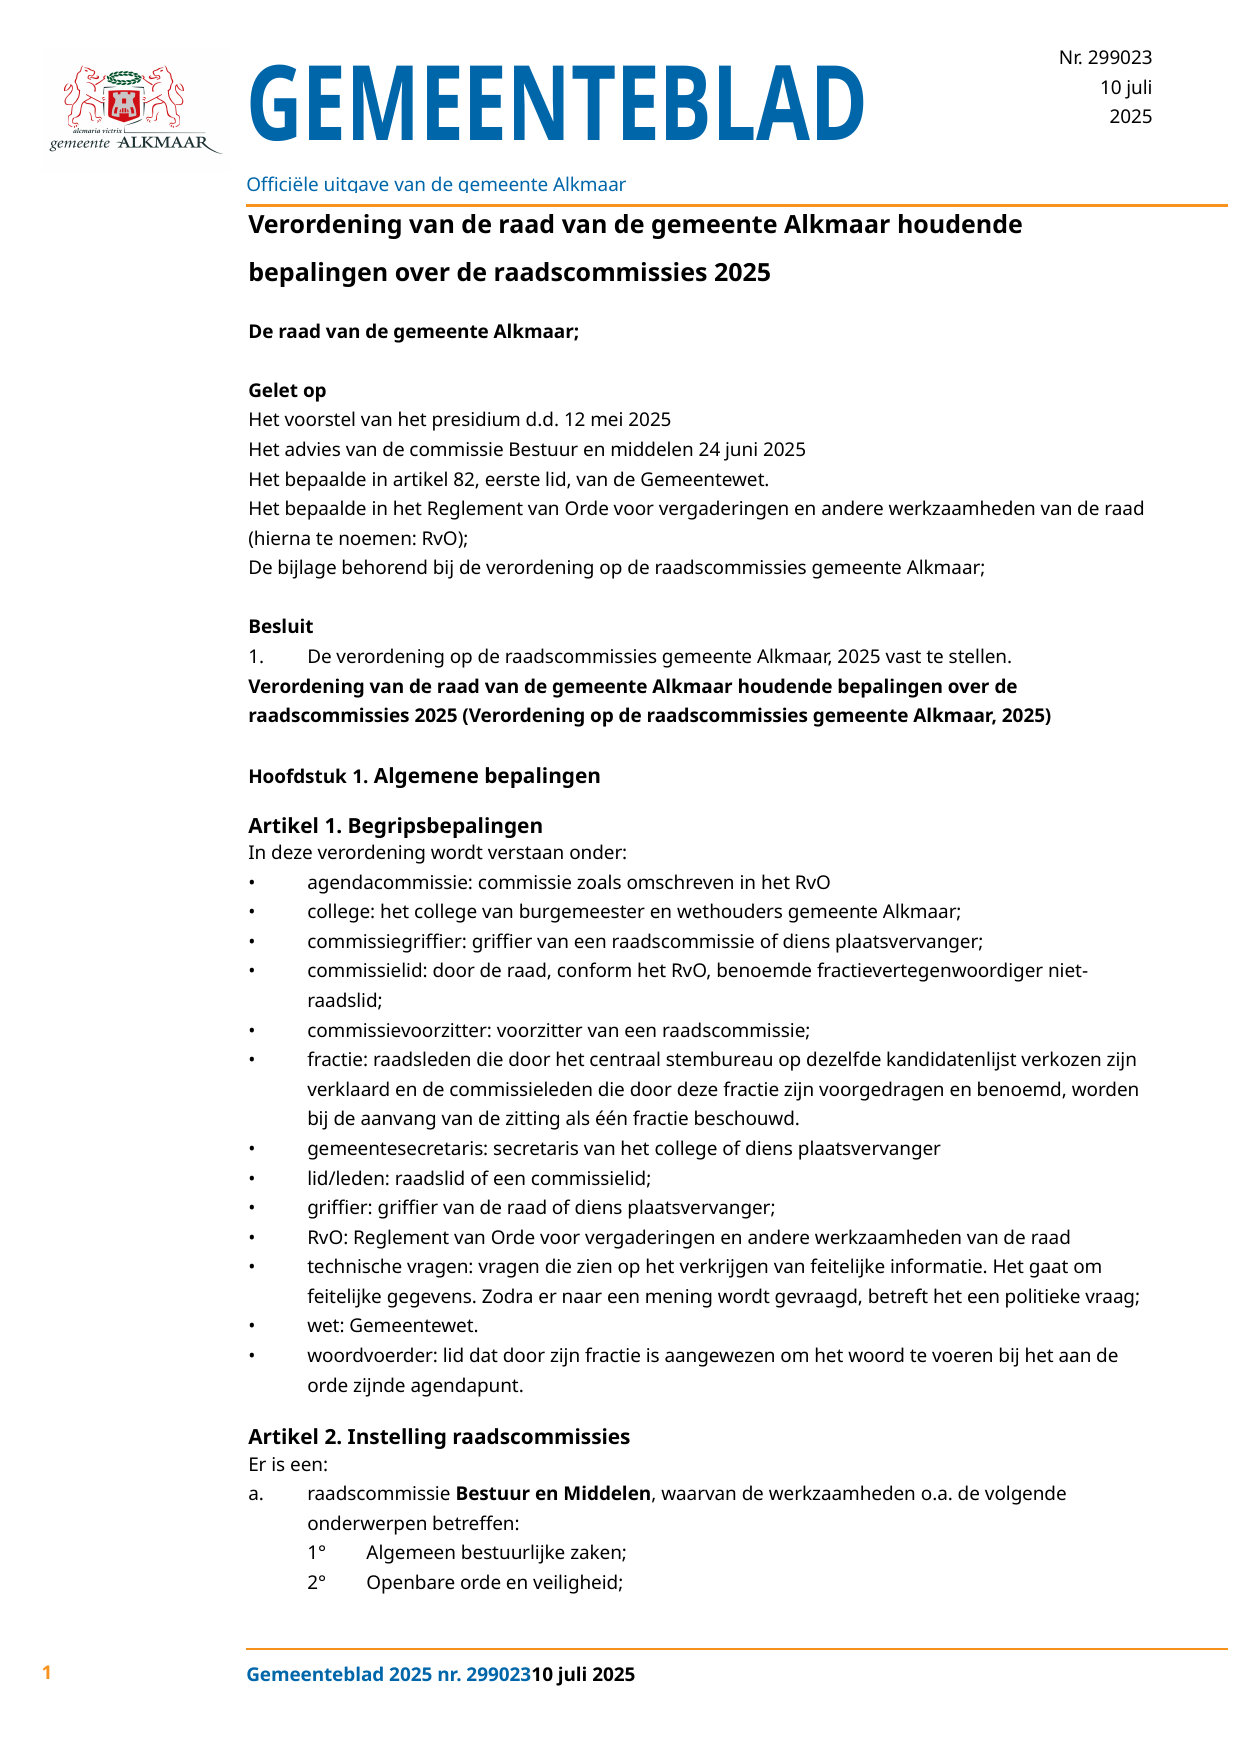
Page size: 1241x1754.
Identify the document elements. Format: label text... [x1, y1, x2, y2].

text Verordening van de raad van de gemeente Alkmaar houdende bepalingen over de raadscommissies 2025 (Verordening op de raadscommissies gemeente Alkmaar, 2025) [248, 673, 1152, 728]
list RvO: Reglement van Orde voor vergaderingen en andere werkzaamheden van de raad [248, 1224, 1152, 1250]
list agendacommissie: commissie zoals omschreven in het RvO [248, 869, 1152, 895]
list Openbare orde en veiligheid; [307, 1569, 1152, 1595]
list technische vragen: vragen die zien op het verkrijgen van feitelijke informatie. Het gaat om feitelijke gegevens. Zodra er naar een mening wordt gevraagd, betreft het een politieke vraag; [248, 1253, 1152, 1309]
list gemeentesecretaris: secretaris van het college of diens plaatsvervanger [248, 1135, 1152, 1161]
text De bijlage behorend bij de verordening op de raadscommissies gemeente Alkmaar; [248, 554, 1152, 580]
text Het bepaalde in artikel 82, eerste lid, van de Gemeentewet. [248, 466, 1152, 492]
list wet: Gemeentewet. [248, 1313, 1152, 1338]
list griffier: griffier van de raad of diens plaatsvervanger; [248, 1194, 1152, 1220]
text Artikel 1. Begripsbepalingen [248, 811, 1152, 839]
text In deze verordening wordt verstaan onder: [248, 839, 1152, 865]
text Besluit [248, 614, 1152, 639]
picture [41, 47, 231, 172]
text Hoofdstuk 1. Algemene bepalingen [248, 762, 1152, 790]
text Artikel 2. Instelling raadscommissies [248, 1422, 1152, 1451]
list De verordening op de raadscommissies gemeente Alkmaar, 2025 vast te stellen. [248, 643, 1152, 669]
text Verordening van de raad van de gemeente Alkmaar houdende bepalingen over de raadscommissies 2025 [248, 207, 1152, 288]
text Het bepaalde in het Reglement van Orde voor vergaderingen en andere werkzaamheden van de raad (hierna te noemen: RvO); [248, 495, 1152, 551]
list commissievoorzitter: voorzitter van een raadscommissie; [248, 1017, 1152, 1043]
list college: het college van burgemeester en wethouders gemeente Alkmaar; [248, 898, 1152, 924]
text Het advies van de commissie Bestuur en middelen 24 juni 2025 [248, 436, 1152, 462]
text Gelet op [248, 377, 1152, 403]
list Algemeen bestuurlijke zaken; [307, 1539, 1152, 1565]
list commissiegriffier: griffier van een raadscommissie of diens plaatsvervanger; [248, 928, 1152, 954]
text Er is een: [248, 1451, 1152, 1476]
list lid/leden: raadslid of een commissielid; [248, 1165, 1152, 1191]
list raadscommissie Bestuur en Middelen, waarvan de werkzaamheden o.a. de volgende onderwerpen betreffen: [248, 1480, 1152, 1536]
text Het voorstel van het presidium d.d. 12 mei 2025 [248, 407, 1152, 432]
list woordvoerder: lid dat door zijn fractie is aangewezen om het woord te voeren bij het aan de orde zijnde agendapunt. [248, 1342, 1152, 1398]
text De raad van de gemeente Alkmaar; [248, 318, 1152, 344]
list commissielid: door de raad, conform het RvO, benoemde fractievertegenwoordiger niet-raadslid; [248, 958, 1152, 1013]
list fractie: raadsleden die door het centraal stembureau op dezelfde kandidatenlijst verkozen zijn verklaard en de commissieleden die door deze fractie zijn voorgedragen en benoemd, worden bij de aanvang van de zitting als één fractie beschouwd. [248, 1046, 1152, 1131]
